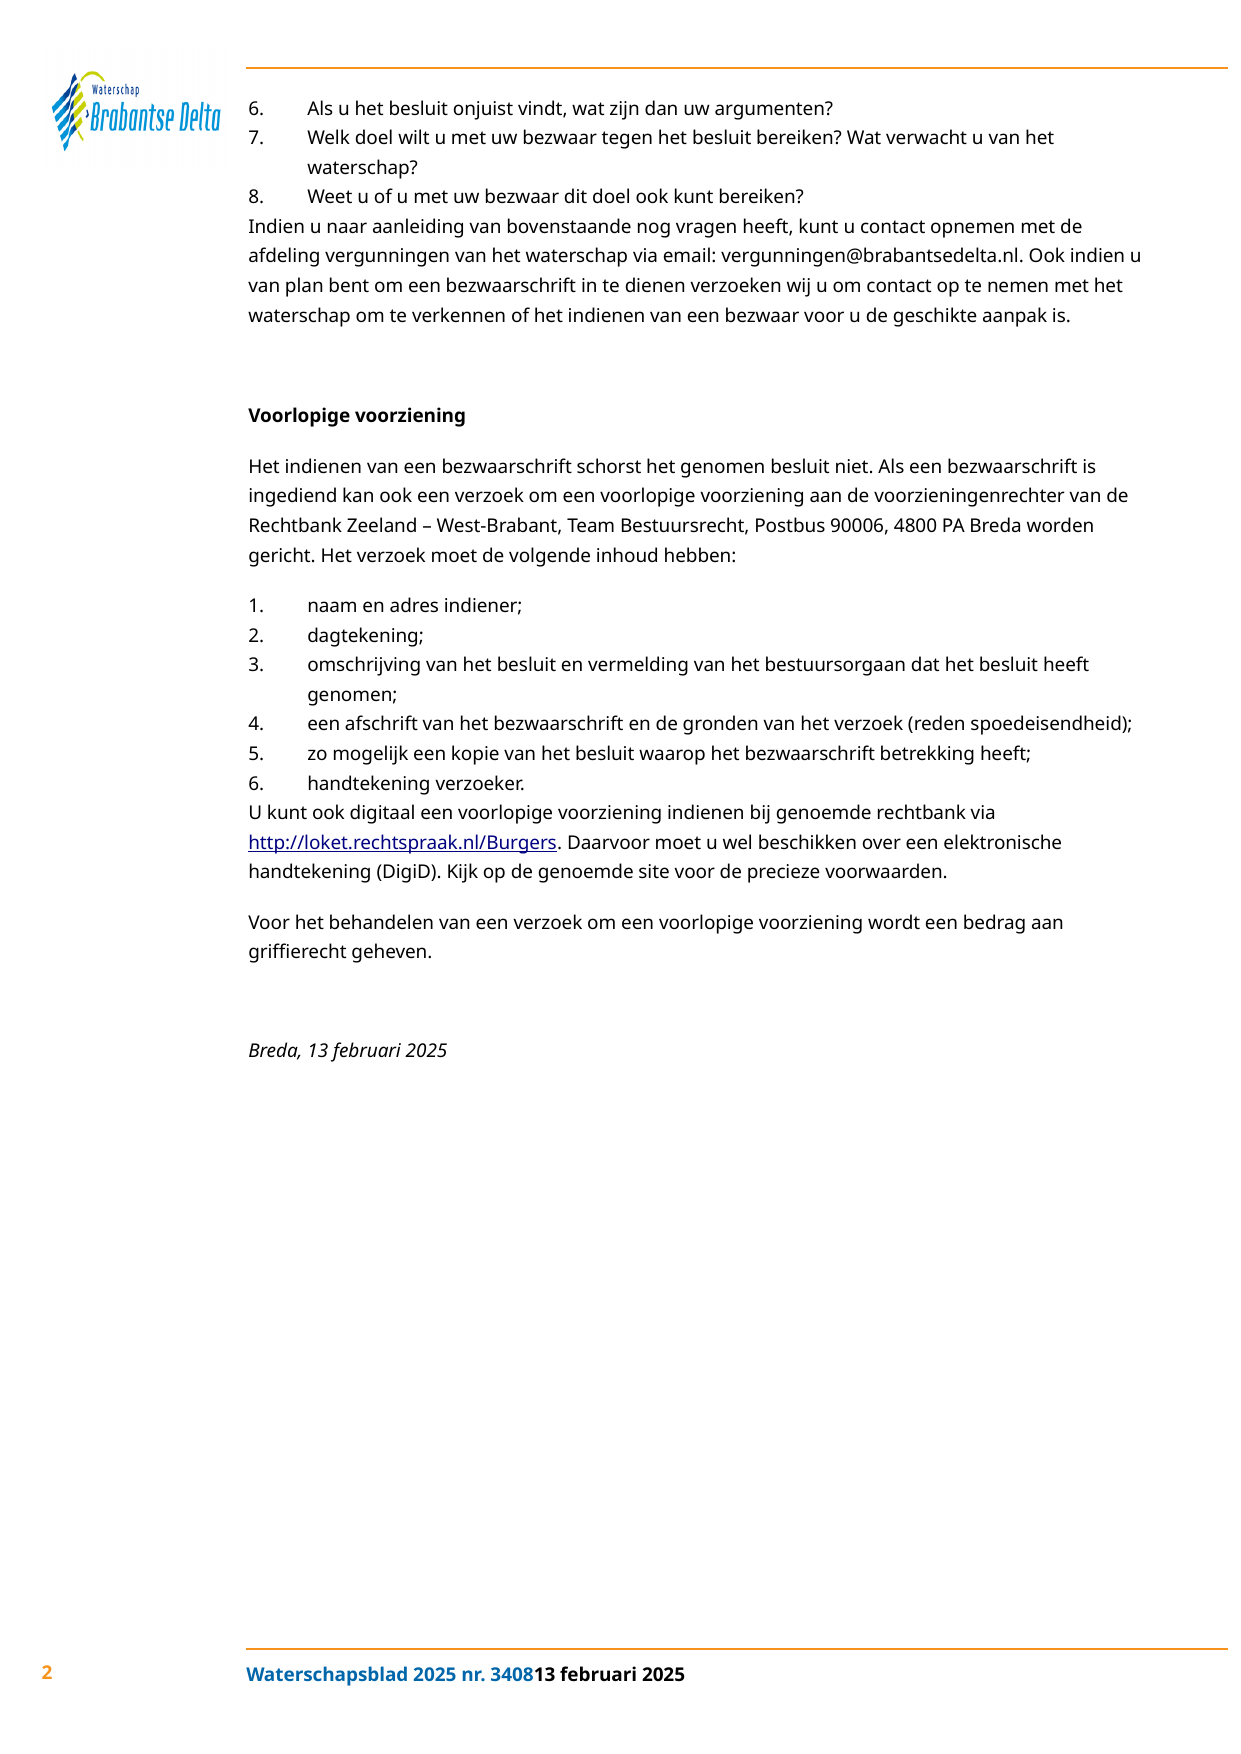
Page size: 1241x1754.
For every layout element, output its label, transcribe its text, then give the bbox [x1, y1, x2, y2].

text Breda, 13 februari 2025 [248, 1037, 1152, 1062]
list naam en adres indiener; [248, 592, 1152, 618]
text Voorlopige voorziening [248, 403, 1152, 428]
text Voor het behandelen van een verzoek om een voorlopige voorziening wordt een bedrag aan griffierecht geheven. [248, 909, 1152, 964]
list dagtekening; [248, 622, 1152, 648]
text U kunt ook digitaal een voorlopige voorziening indienen bij genoemde rechtbank via http://loket.rechtspraak.nl/Burgers. Daarvoor moet u wel beschikken over een elektronische handtekening (DigiD). Kijk op de genoemde site voor de precieze voorwaarden. [248, 799, 1152, 884]
list handtekening verzoeker. [248, 770, 1152, 796]
list Als u het besluit onjuist vindt, wat zijn dan uw argumenten? [248, 95, 1152, 121]
list een afschrift van het bezwaarschrift en de gronden van het verzoek (reden spoedeisendheid); [248, 711, 1152, 736]
list Welk doel wilt u met uw bezwaar tegen het besluit bereiken? Wat verwacht u van het waterschap? [248, 124, 1152, 180]
list omschrijving van het besluit en vermelding van het bestuursorgaan dat het besluit heeft genomen; [248, 651, 1152, 707]
list zo mogelijk een kopie van het besluit waarop het bezwaarschrift betrekking heeft; [248, 740, 1152, 766]
text Indien u naar aanleiding van bovenstaande nog vragen heeft, kunt u contact opnemen met de afdeling vergunningen van het waterschap via email: vergunningen@brabantsedelta.nl. Ook indien u van plan bent om een bezwaarschrift in te dienen verzoeken wij u om contact op te nemen met het waterschap om te verkennen of het indienen van een bezwaar voor u de geschikte aanpak is. [248, 213, 1152, 328]
text Het indienen van een bezwaarschrift schorst het genomen besluit niet. Als een bezwaarschrift is ingediend kan ook een verzoek om een voorlopige voorziening aan de voorzieningenrechter van de Rechtbank Zeeland – West-Brabant, Team Bestuursrecht, Postbus 90006, 4800 PA Breda worden gericht. Het verzoek moet de volgende inhoud hebben: [248, 453, 1152, 568]
list Weet u of u met uw bezwaar dit doel ook kunt bereiken? [248, 183, 1152, 209]
picture [41, 47, 231, 172]
